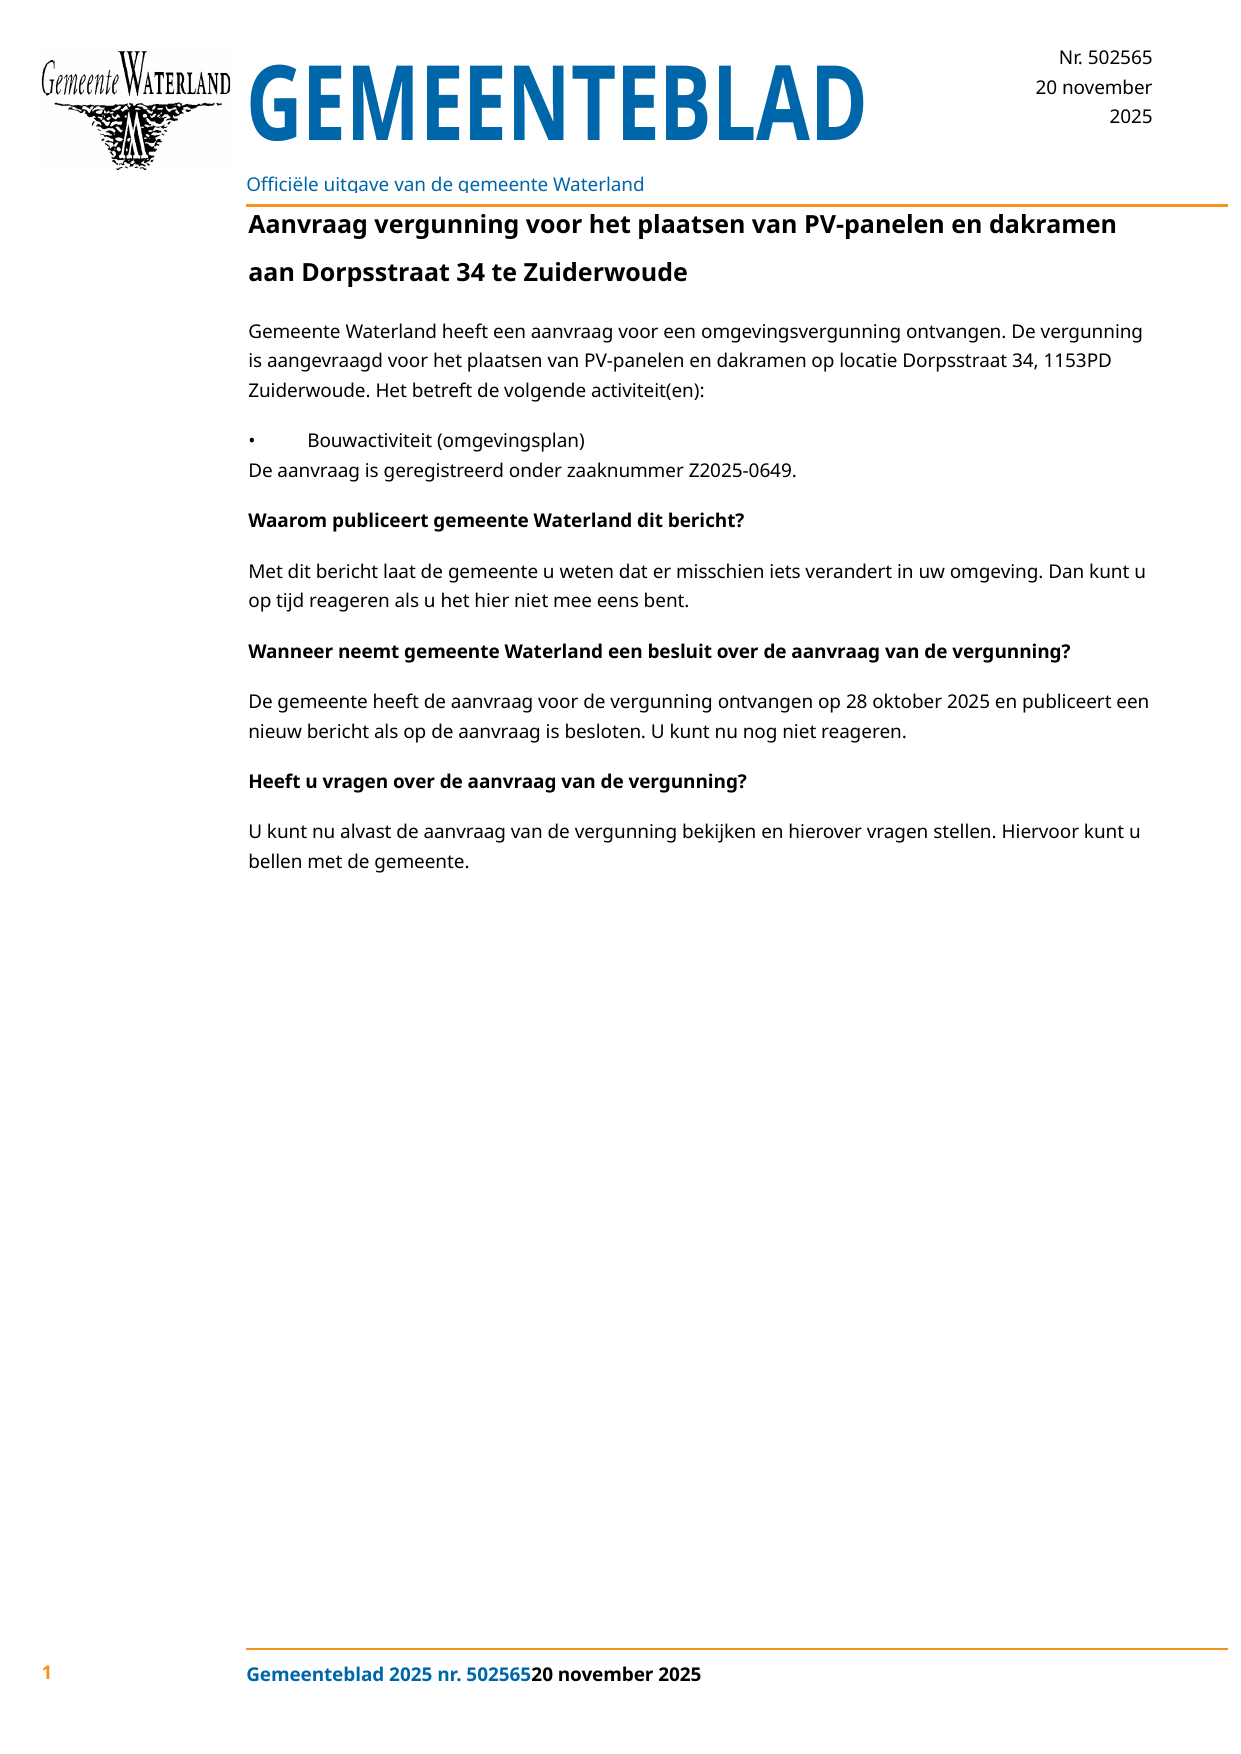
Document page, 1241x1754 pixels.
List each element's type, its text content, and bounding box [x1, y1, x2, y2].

text De aanvraag is geregistreerd onder zaaknummer Z2025-0649. [248, 457, 1152, 483]
text Gemeente Waterland heeft een aanvraag voor een omgevingsvergunning ontvangen. De vergunning is aangevraagd voor het plaatsen van PV-panelen en dakramen op locatie Dorpsstraat 34, 1153PD Zuiderwoude. Het betreft de volgende activiteit(en): [248, 318, 1152, 403]
text De gemeente heeft de aanvraag voor de vergunning ontvangen op 28 oktober 2025 en publiceert een nieuw bericht als op de aanvraag is besloten. U kunt nu nog niet reageren. [248, 688, 1152, 744]
list Bouwactiviteit (omgevingsplan) [248, 427, 1152, 453]
text Heeft u vragen over de aanvraag van de vergunning? [248, 768, 1152, 794]
text U kunt nu alvast de aanvraag van de vergunning bekijken en hierover vragen stellen. Hiervoor kunt u bellen met de gemeente. [248, 819, 1152, 874]
text Met dit bericht laat de gemeente u weten dat er misschien iets verandert in uw omgeving. Dan kunt u op tijd reageren als u het hier niet mee eens bent. [248, 558, 1152, 613]
picture [41, 47, 231, 172]
text Waarom publiceert gemeente Waterland dit bericht? [248, 507, 1152, 533]
text Aanvraag vergunning voor het plaatsen van PV-panelen en dakramen aan Dorpsstraat 34 te Zuiderwoude [248, 207, 1152, 288]
text Wanneer neemt gemeente Waterland een besluit over de aanvraag van de vergunning? [248, 638, 1152, 664]
